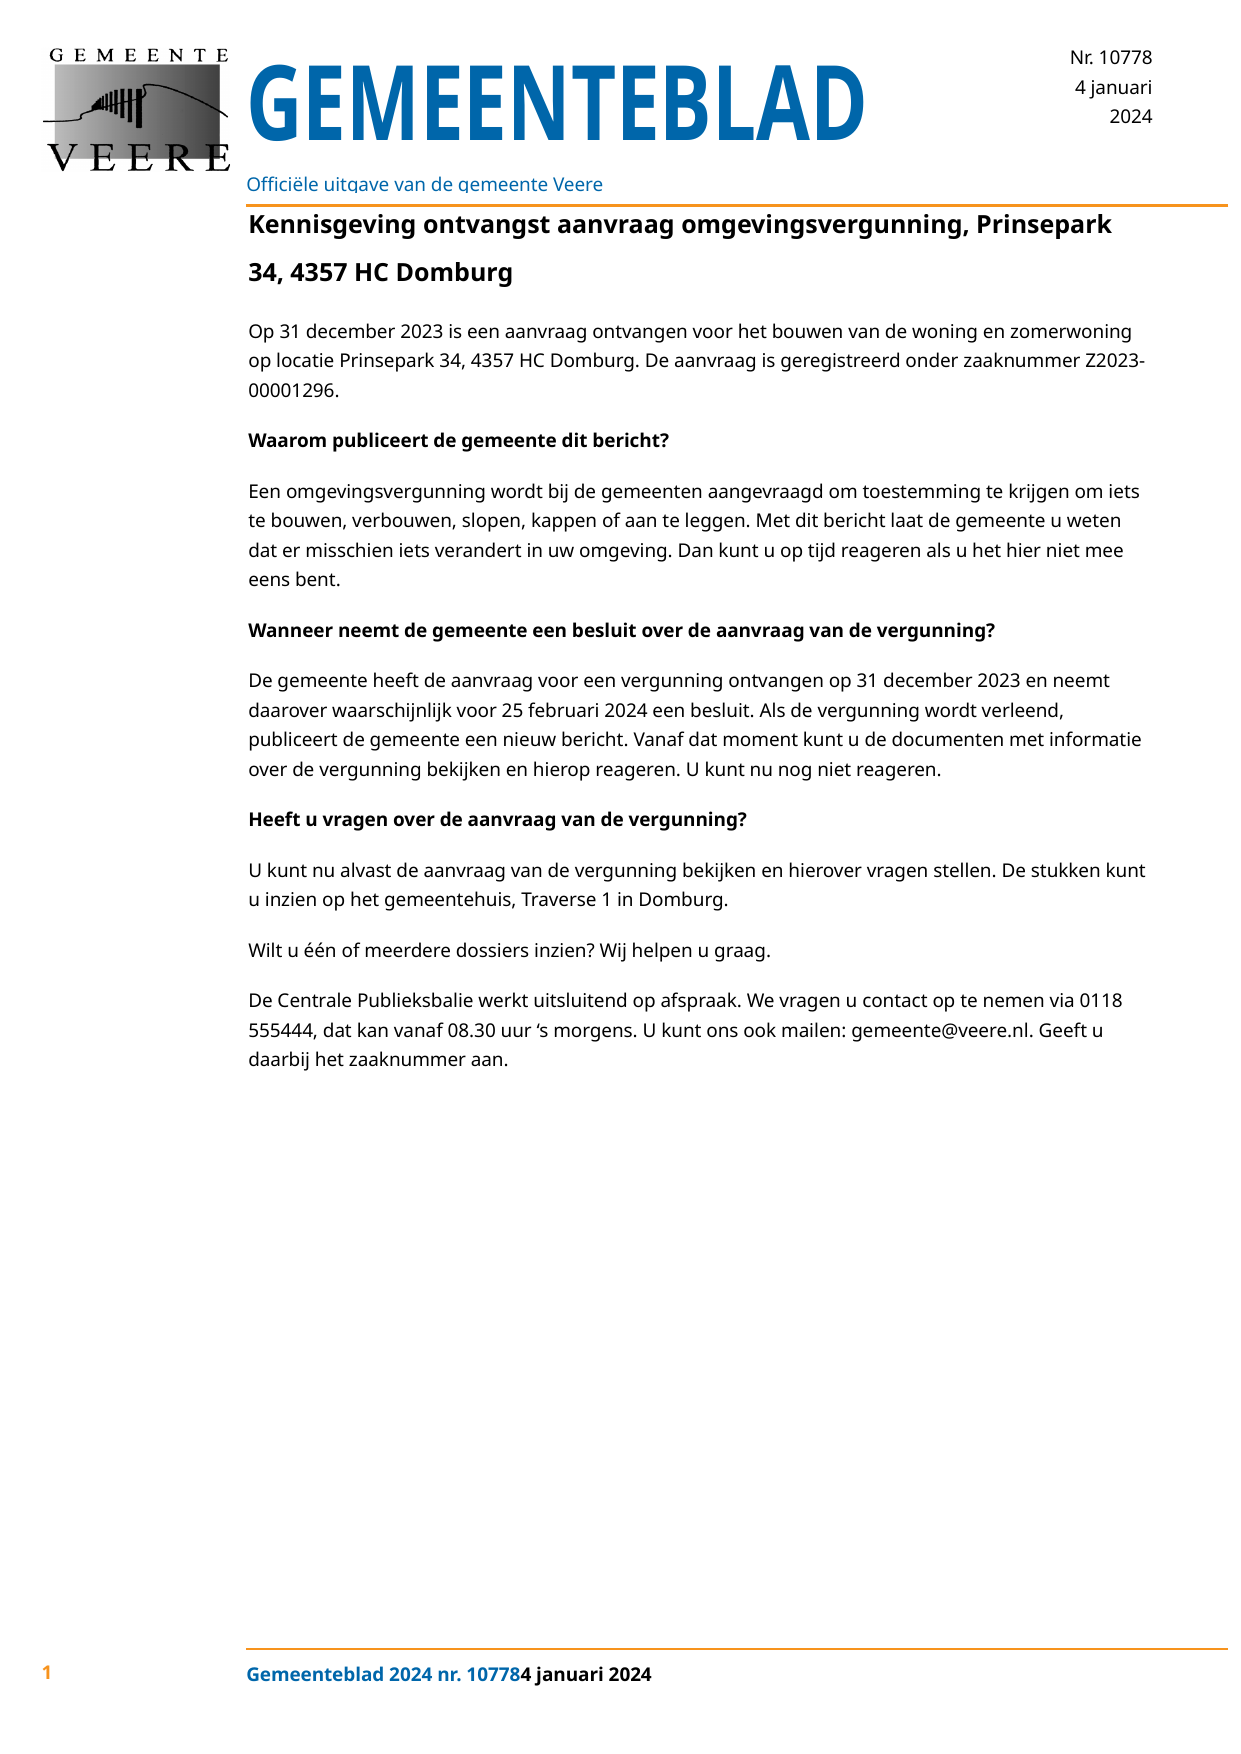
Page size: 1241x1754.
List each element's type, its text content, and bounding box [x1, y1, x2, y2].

picture [41, 47, 231, 172]
text Wilt u één of meerdere dossiers inzien? Wij helpen u graag. [248, 937, 1152, 963]
text Een omgevingsvergunning wordt bij de gemeenten aangevraagd om toestemming te krijgen om iets te bouwen, verbouwen, slopen, kappen of aan te leggen. Met dit bericht laat de gemeente u weten dat er misschien iets verandert in uw omgeving. Dan kunt u op tijd reageren als u het hier niet mee eens bent. [248, 478, 1152, 592]
text De gemeente heeft de aanvraag voor een vergunning ontvangen op 31 december 2023 en neemt daarover waarschijnlijk voor 25 februari 2024 een besluit. Als de vergunning wordt verleend, publiceert de gemeente een nieuw bericht. Vanaf dat moment kunt u de documenten met informatie over de vergunning bekijken en hierop reageren. U kunt nu nog niet reageren. [248, 667, 1152, 782]
text Heeft u vragen over de aanvraag van de vergunning? [248, 807, 1152, 832]
text Waarom publiceert de gemeente dit bericht? [248, 427, 1152, 453]
text Kennisgeving ontvangst aanvraag omgevingsvergunning, Prinsepark 34, 4357 HC Domburg [248, 207, 1152, 288]
text U kunt nu alvast de aanvraag van de vergunning bekijken en hierover vragen stellen. De stukken kunt u inzien op het gemeentehuis, Traverse 1 in Domburg. [248, 857, 1152, 912]
text Wanneer neemt de gemeente een besluit over de aanvraag van de vergunning? [248, 617, 1152, 643]
text De Centrale Publieksbalie werkt uitsluitend op afspraak. We vragen u contact op te nemen via 0118 555444, dat kan vanaf 08.30 uur ‘s morgens. U kunt ons ook mailen: gemeente@veere.nl. Geeft u daarbij het zaaknummer aan. [248, 987, 1152, 1072]
text Op 31 december 2023 is een aanvraag ontvangen voor het bouwen van de woning en zomerwoning op locatie Prinsepark 34, 4357 HC Domburg. De aanvraag is geregistreerd onder zaaknummer Z2023-00001296. [248, 318, 1152, 403]
